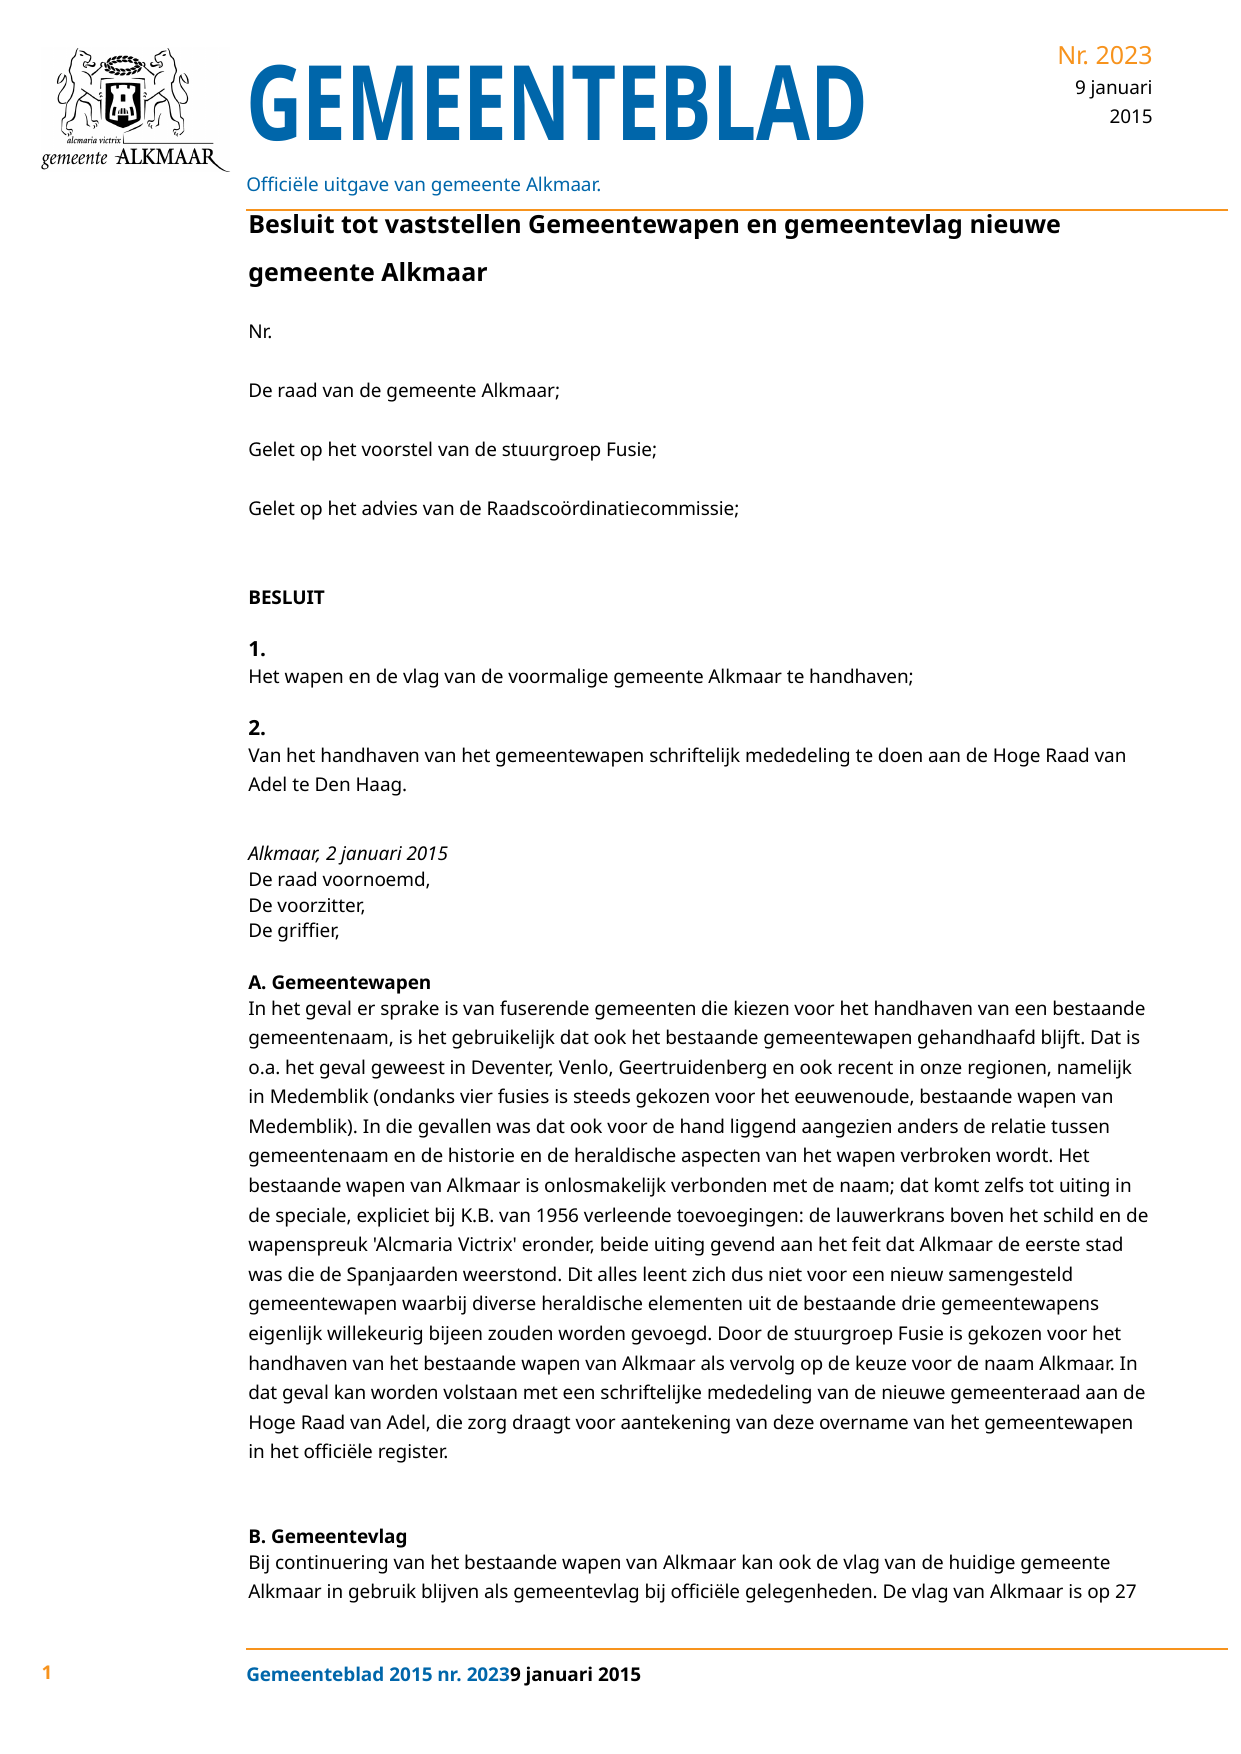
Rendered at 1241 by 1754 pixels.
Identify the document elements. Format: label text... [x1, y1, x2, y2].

text De raad van de gemeente Alkmaar; [248, 377, 1152, 403]
text Het wapen en de vlag van de voormalige gemeente Alkmaar te handhaven; [248, 663, 1152, 689]
text In het geval er sprake is van fuserende gemeenten die kiezen voor het handhaven van een bestaande gemeentenaam, is het gebruikelijk dat ook het bestaande gemeentewapen gehandhaafd blijft. Dat is o.a. het geval geweest in Deventer, Venlo, Geertruidenberg en ook recent in onze regionen, namelijk in Medemblik (ondanks vier fusies is steeds gekozen voor het eeuwenoude, bestaande wapen van Medemblik). In die gevallen was dat ook voor de hand liggend aangezien anders de relatie tussen gemeentenaam en de historie en de heraldische aspecten van het wapen verbroken wordt. Het bestaande wapen van Alkmaar is onlosmakelijk verbonden met de naam; dat komt zelfs tot uiting in de speciale, expliciet bij K.B. van 1956 verleende toevoegingen: de lauwerkrans boven het schild en de wapenspreuk 'Alcmaria Victrix' eronder, beide uiting gevend aan het feit dat Alkmaar de eerste stad was die de Spanjaarden weerstond. Dit alles leent zich dus niet voor een nieuw samengesteld gemeentewapen waarbij diverse heraldische elementen uit de bestaande drie gemeentewapens eigenlijk willekeurig bijeen zouden worden gevoegd. Door de stuurgroep Fusie is gekozen voor het handhaven van het bestaande wapen van Alkmaar als vervolg op de keuze voor de naam Alkmaar. In dat geval kan worden volstaan met een schriftelijke mededeling van de nieuwe gemeenteraad aan de Hoge Raad van Adel, die zorg draagt voor aantekening van deze overname van het gemeentewapen in het officiële register. [248, 995, 1152, 1464]
text BESLUIT [248, 584, 1152, 610]
text Alkmaar, 2 januari 2015 [248, 840, 1152, 866]
text 1. [248, 634, 1152, 663]
text Bij continuering van het bestaande wapen van Alkmaar kan ook de vlag van de huidige gemeente Alkmaar in gebruik blijven als gemeentevlag bij officiële gelegenheden. De vlag van Alkmaar is op 27 [248, 1549, 1152, 1604]
text Nr. [248, 318, 1152, 344]
text De voorzitter, [248, 892, 1152, 917]
text De griffier, [248, 917, 1152, 943]
text Gelet op het advies van de Raadscoördinatiecommissie; [248, 495, 1152, 521]
text 2. [248, 713, 1152, 742]
text B. Gemeentevlag [248, 1523, 1152, 1549]
text A. Gemeentewapen [248, 969, 1152, 995]
text De raad voornoemd, [248, 866, 1152, 892]
text Gelet op het voorstel van de stuurgroep Fusie; [248, 436, 1152, 462]
text Besluit tot vaststellen Gemeentewapen en gemeentevlag nieuwe gemeente Alkmaar [248, 211, 1152, 288]
text Van het handhaven van het gemeentewapen schriftelijk mededeling te doen aan de Hoge Raad van Adel te Den Haag. [248, 742, 1152, 797]
picture [41, 47, 231, 172]
